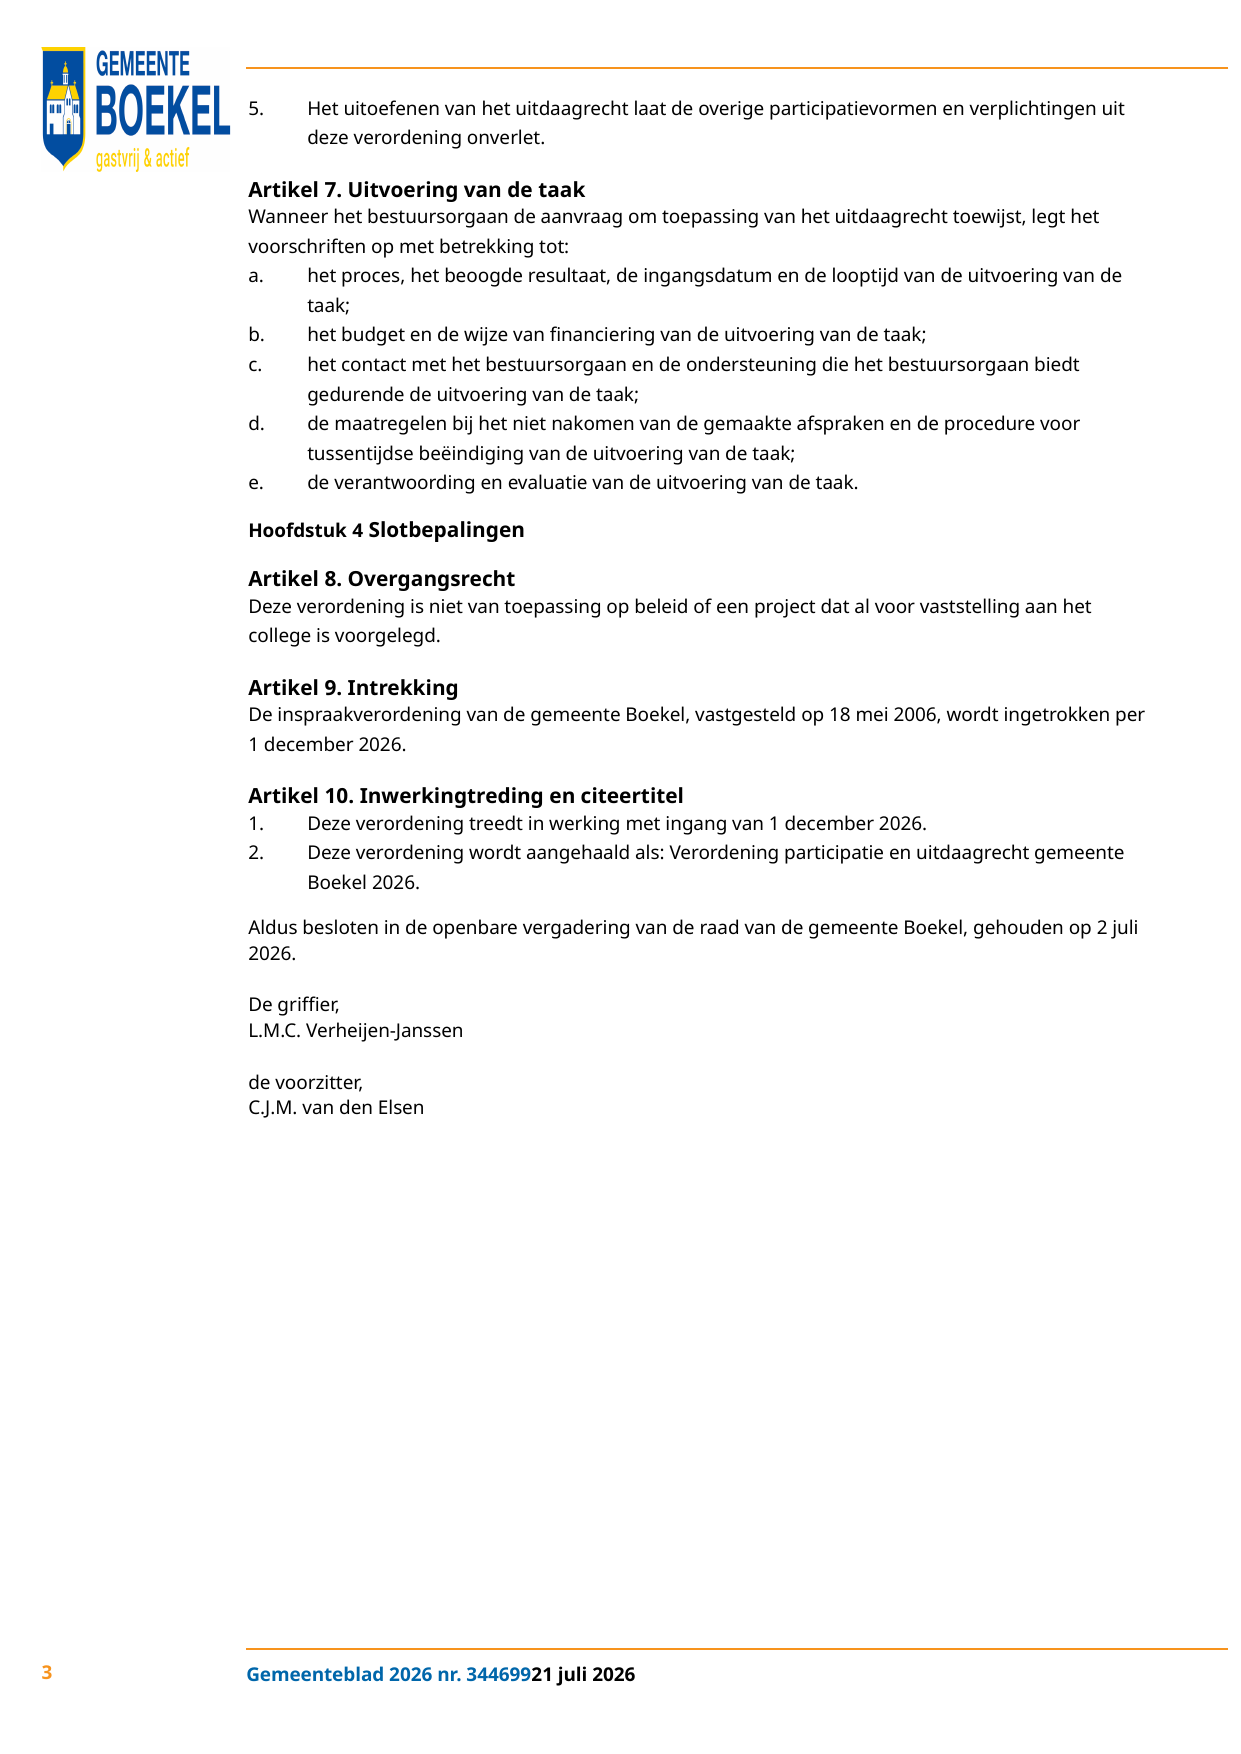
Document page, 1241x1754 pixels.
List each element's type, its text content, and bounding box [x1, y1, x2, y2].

text De griffier, [248, 992, 1152, 1017]
list het budget en de wijze van financiering van de uitvoering van de taak; [248, 322, 1152, 347]
picture [41, 47, 231, 172]
text Wanneer het bestuursorgaan de aanvraag om toepassing van het uitdaagrecht toewijst, legt het voorschriften op met betrekking tot: [248, 203, 1152, 258]
text C.J.M. van den Elsen [248, 1094, 1152, 1120]
text Artikel 8. Overgangsrecht [248, 564, 1152, 593]
text Hoofdstuk 4 Slotbepalingen [248, 515, 1152, 543]
text Artikel 9. Intrekking [248, 673, 1152, 701]
list Deze verordening treedt in werking met ingang van 1 december 2026. [248, 810, 1152, 835]
text de voorzitter, [248, 1069, 1152, 1094]
text L.M.C. Verheijen-Janssen [248, 1017, 1152, 1043]
list Deze verordening wordt aangehaald als: Verordening participatie en uitdaagrecht gemeente Boekel 2026. [248, 839, 1152, 894]
list Het uitoefenen van het uitdaagrecht laat de overige participatievormen en verplichtingen uit deze verordening onverlet. [248, 95, 1152, 150]
text Artikel 10. Inwerkingtreding en citeertitel [248, 781, 1152, 810]
list het contact met het bestuursorgaan en de ondersteuning die het bestuursorgaan biedt gedurende de uitvoering van de taak; [248, 351, 1152, 406]
text Deze verordening is niet van toepassing op beleid of een project dat al voor vaststelling aan het college is voorgelegd. [248, 593, 1152, 648]
list het proces, het beoogde resultaat, de ingangsdatum en de looptijd van de uitvoering van de taak; [248, 262, 1152, 318]
list de verantwoording en evaluatie van de uitvoering van de taak. [248, 469, 1152, 495]
list de maatregelen bij het niet nakomen van de gemaakte afspraken en de procedure voor tussentijdse beëindiging van de uitvoering van de taak; [248, 410, 1152, 466]
text Aldus besloten in de openbare vergadering van de raad van de gemeente Boekel, gehouden op 2 juli 2026. [248, 914, 1152, 966]
text De inspraakverordening van de gemeente Boekel, vastgesteld op 18 mei 2006, wordt ingetrokken per 1 december 2026. [248, 701, 1152, 757]
text Artikel 7. Uitvoering van de taak [248, 175, 1152, 203]
